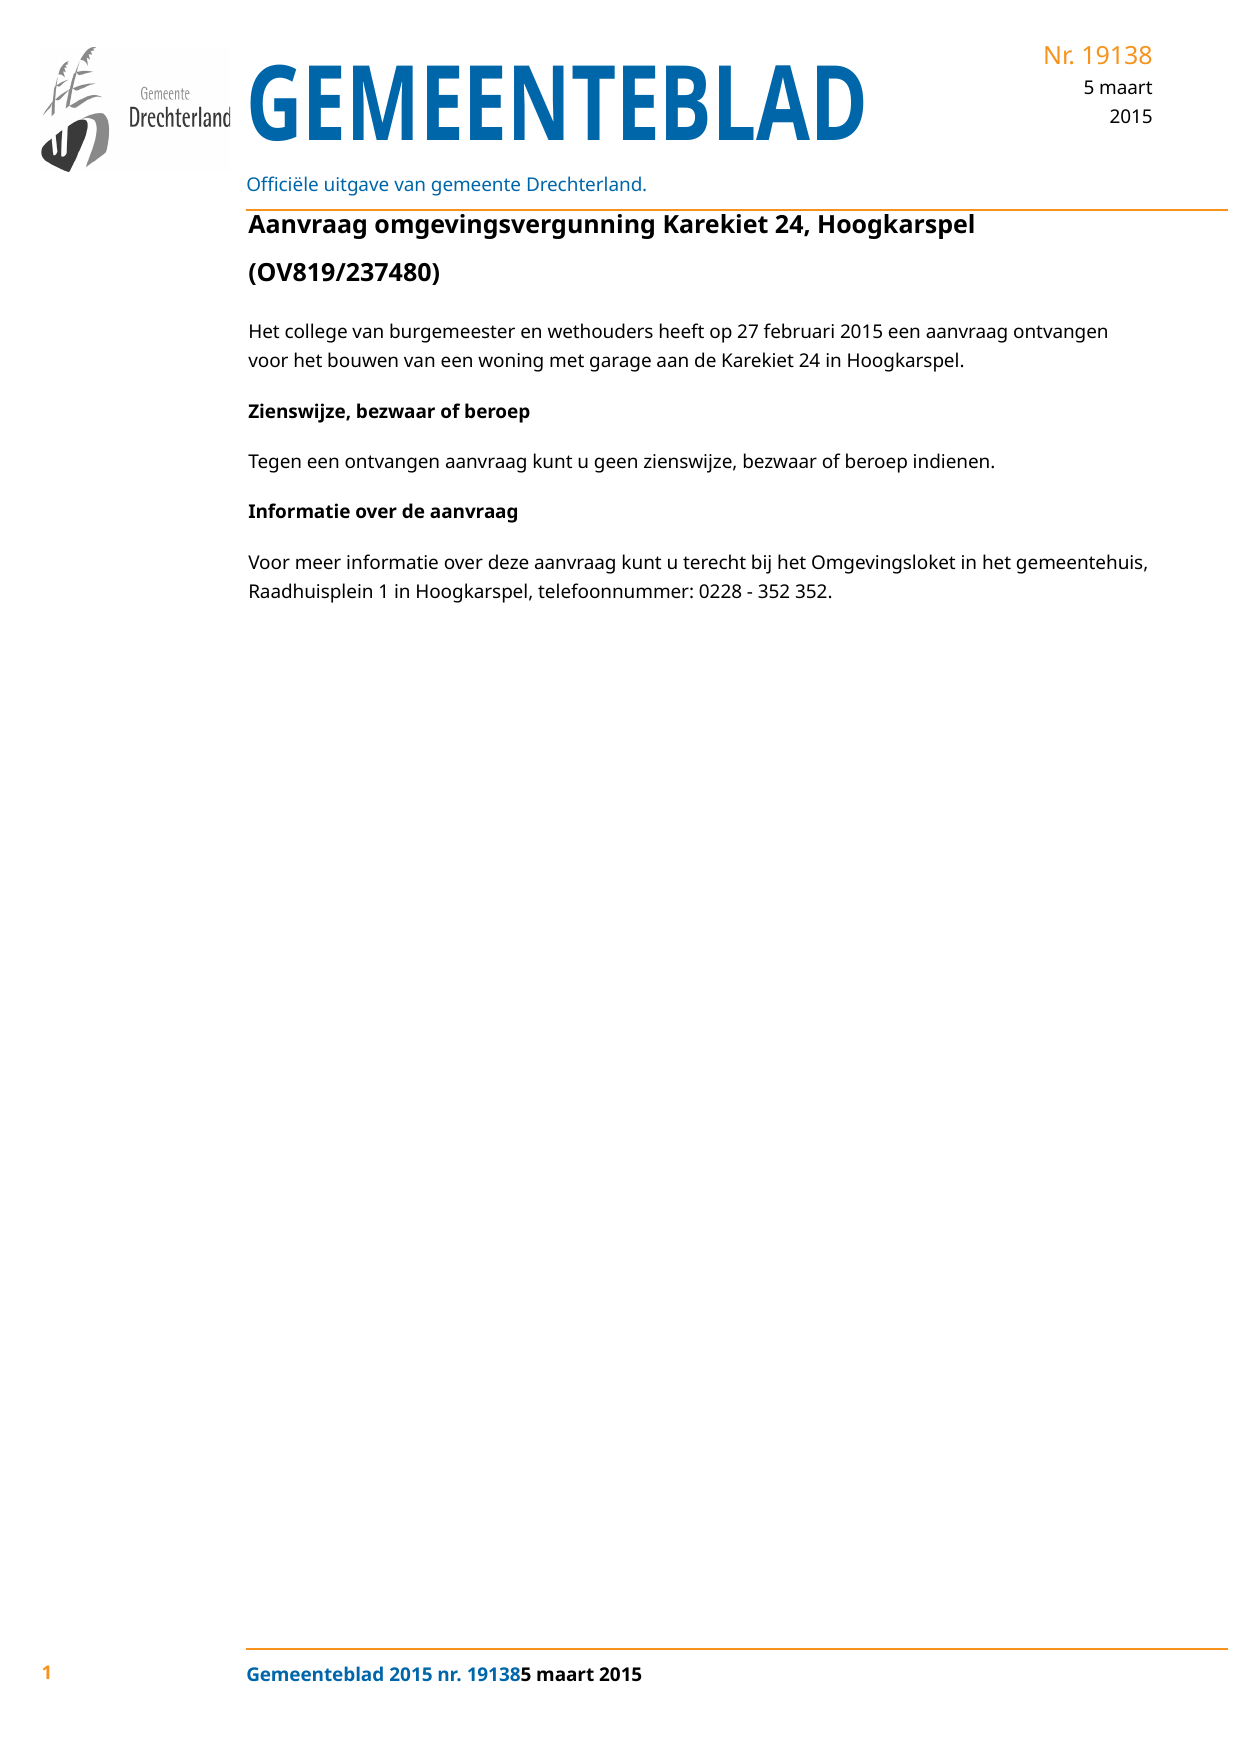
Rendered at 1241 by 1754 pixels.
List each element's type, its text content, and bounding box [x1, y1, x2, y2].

text Informatie over de aanvraag [248, 499, 1152, 524]
text Tegen een ontvangen aanvraag kunt u geen zienswijze, bezwaar of beroep indienen. [248, 448, 1152, 474]
text Zienswijze, bezwaar of beroep [248, 398, 1152, 424]
text Voor meer informatie over deze aanvraag kunt u terecht bij het Omgevingsloket in het gemeentehuis, Raadhuisplein 1 in Hoogkarspel, telefoonnummer: 0228 - 352 352. [248, 549, 1152, 604]
text Het college van burgemeester en wethouders heeft op 27 februari 2015 een aanvraag ontvangen voor het bouwen van een woning met garage aan de Karekiet 24 in Hoogkarspel. [248, 318, 1152, 373]
text Aanvraag omgevingsvergunning Karekiet 24, Hoogkarspel (OV819/237480) [248, 211, 1152, 288]
picture [41, 47, 231, 172]
